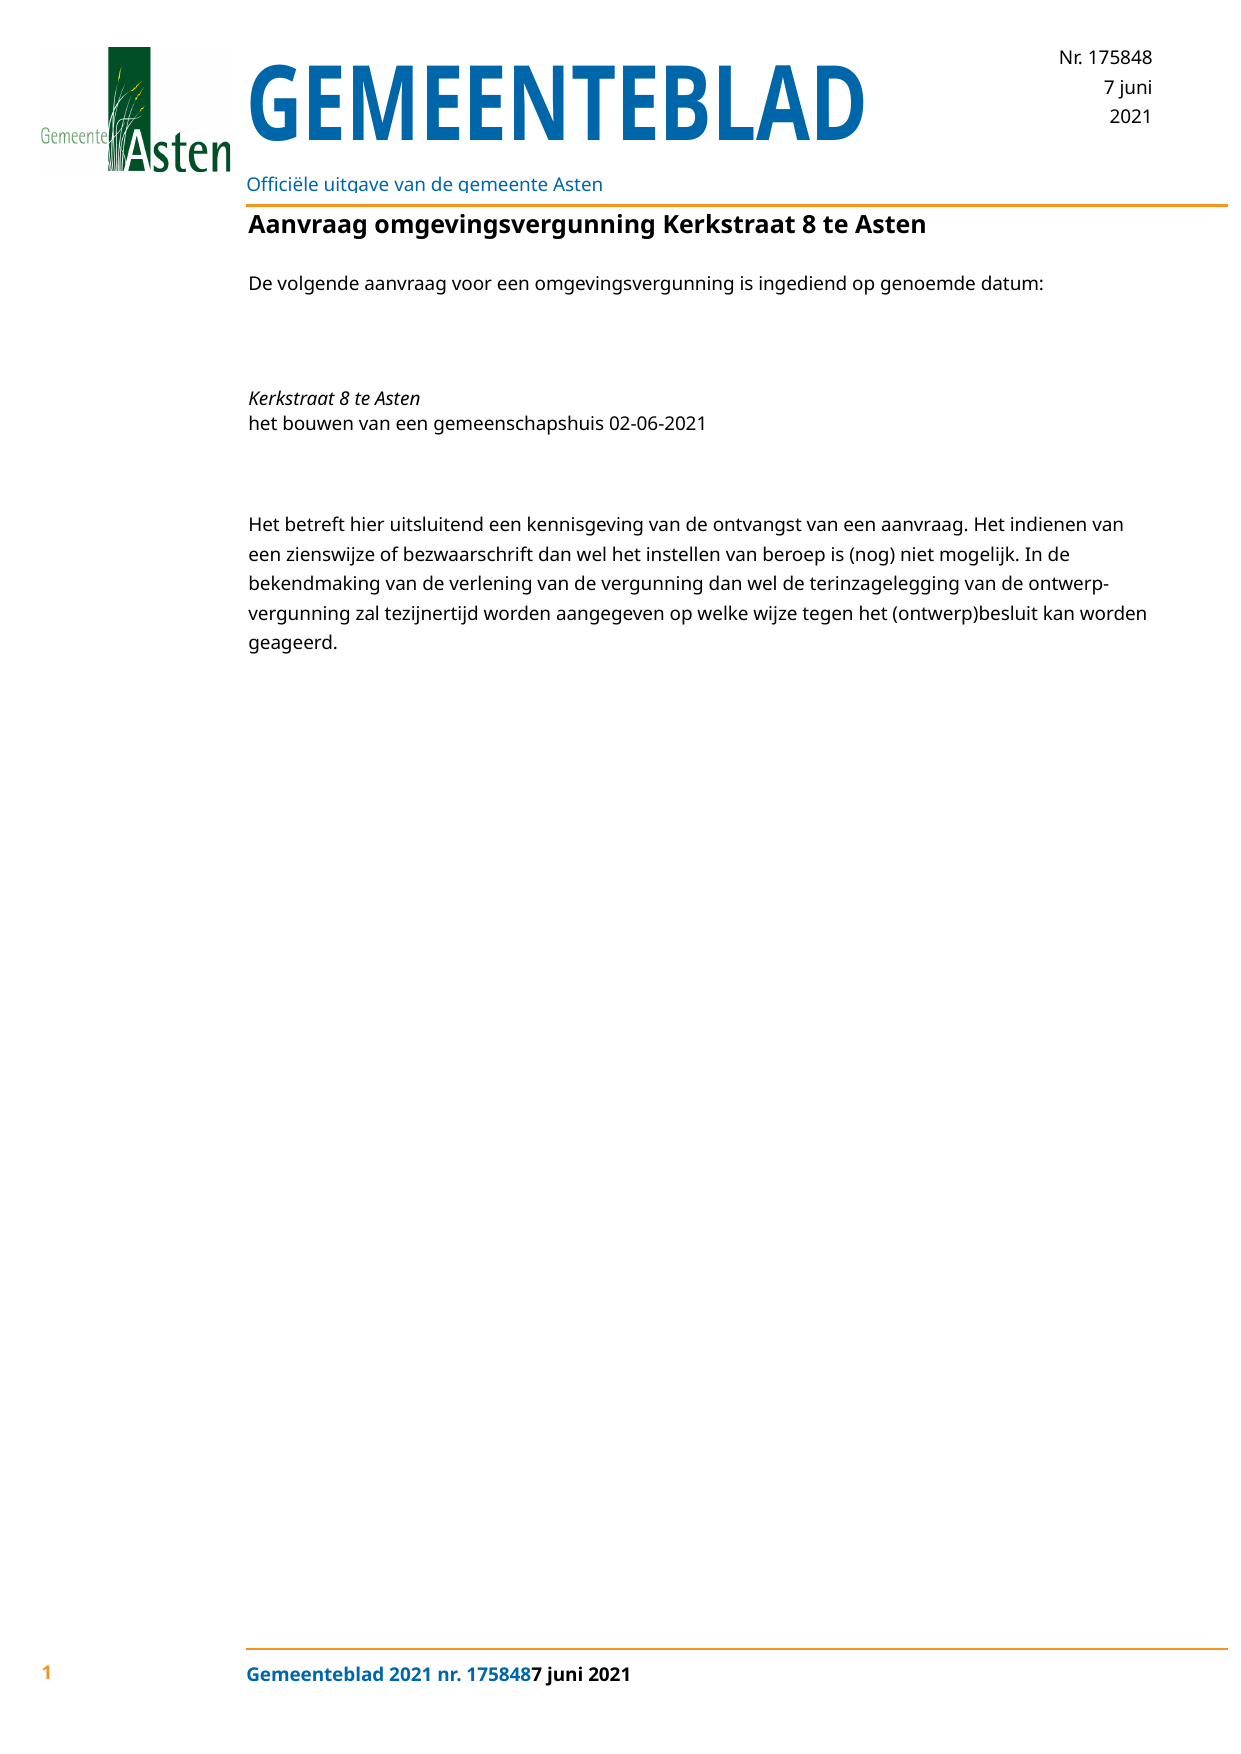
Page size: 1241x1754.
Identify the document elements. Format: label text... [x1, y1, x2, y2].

text De volgende aanvraag voor een omgevingsvergunning is ingediend op genoemde datum: [248, 270, 1152, 296]
text het bouwen van een gemeenschapshuis 02-06-2021 [248, 410, 1152, 436]
text Het betreft hier uitsluitend een kennisgeving van de ontvangst van een aanvraag. Het indienen van een zienswijze of bezwaarschrift dan wel het instellen van beroep is (nog) niet mogelijk. In de bekendmaking van de verlening van de vergunning dan wel de terinzagelegging van de ontwerp-vergunning zal tezijnertijd worden aangegeven op welke wijze tegen het (ontwerp)besluit kan worden geageerd. [248, 511, 1152, 655]
text Aanvraag omgevingsvergunning Kerkstraat 8 te Asten [248, 207, 1152, 241]
text Kerkstraat 8 te Asten [248, 385, 1152, 410]
picture [41, 47, 231, 172]
